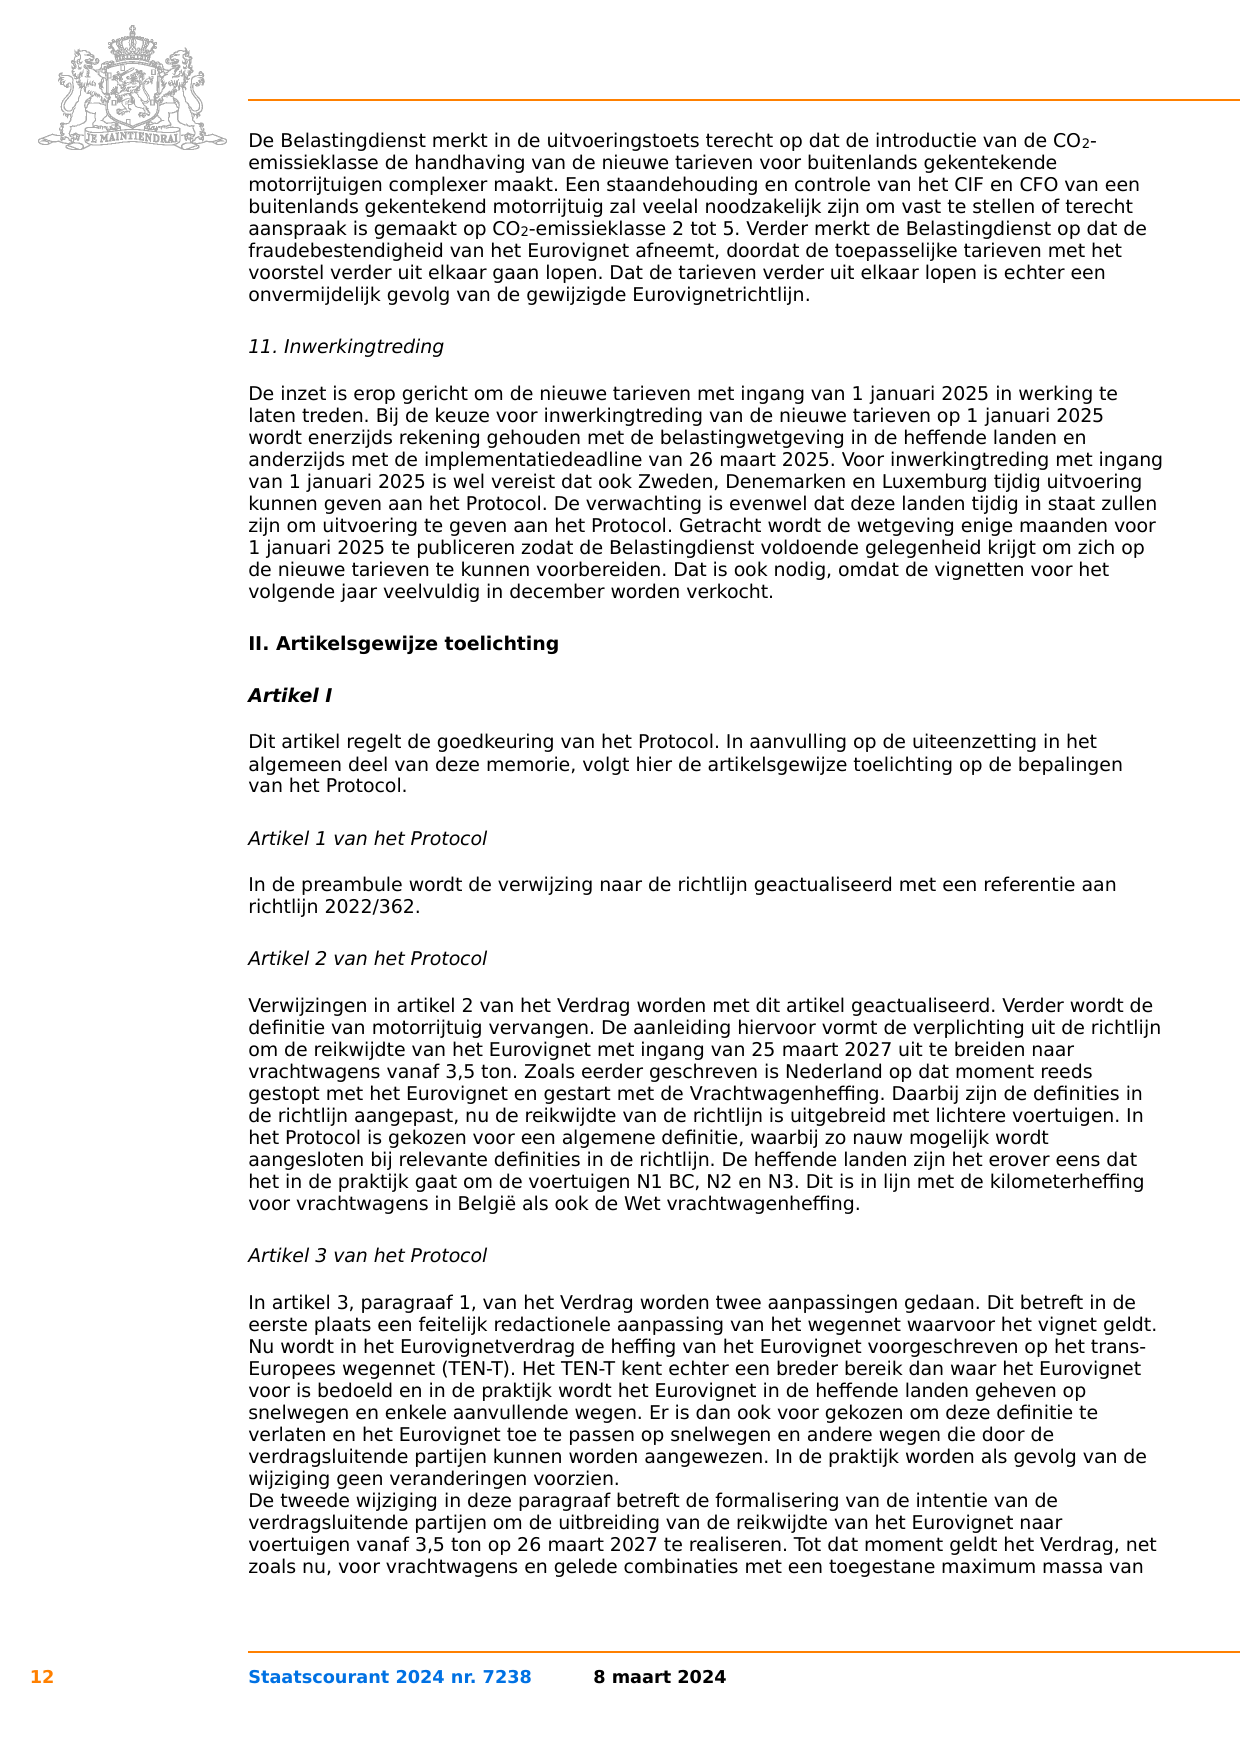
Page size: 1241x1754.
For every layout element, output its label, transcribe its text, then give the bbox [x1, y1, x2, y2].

subtitle Artikel 3 van het Protocol [248, 1245, 1163, 1267]
subtitle Artikel I [248, 684, 1163, 706]
text De tweede wijziging in deze paragraaf betreft de formalisering van de intentie van de verdragsluitende partijen om de uitbreiding van de reikwijdte van het Eurovignet naar voertuigen vanaf 3,5 ton op 26 maart 2027 te realiseren. Tot dat moment geldt het Verdrag, net zoals nu, voor vrachtwagens en gelede combinaties met een toegestane maximum massa van [248, 1490, 1163, 1578]
text Verwijzingen in artikel 2 van het Verdrag worden met dit artikel geactualiseerd. Verder wordt de definitie van motorrijtuig vervangen. De aanleiding hiervoor vormt de verplichting uit de richtlijn om de reikwijdte van het Eurovignet met ingang van 25 maart 2027 uit te breiden naar vrachtwagens vanaf 3,5 ton. Zoals eerder geschreven is Nederland op dat moment reeds gestopt met het Eurovignet en gestart met de Vrachtwagenheffing. Daarbij zijn de definities in de richtlijn aangepast, nu de reikwijdte van de richtlijn is uitgebreid met lichtere voertuigen. In het Protocol is gekozen voor een algemene definitie, waarbij zo nauw mogelijk wordt aangesloten bij relevante definities in de richtlijn. De heffende landen zijn het erover eens dat het in de praktijk gaat om de voertuigen N1 BC, N2 en N3. Dit is in lijn met de kilometerheffing voor vrachtwagens in België als ook de Wet vrachtwagenheffing. [248, 995, 1163, 1215]
text Dit artikel regelt de goedkeuring van het Protocol. In aanvulling op de uiteenzetting in het algemeen deel van deze memorie, volgt hier de artikelsgewijze toelichting op de bepalingen van het Protocol. [248, 731, 1163, 797]
subtitle II. Artikelsgewijze toelichting [248, 632, 1163, 654]
text De inzet is erop gericht om de nieuwe tarieven met ingang van 1 januari 2025 in werking te laten treden. Bij de keuze voor inwerkingtreding van de nieuwe tarieven op 1 januari 2025 wordt enerzijds rekening gehouden met de belastingwetgeving in de heffende landen en anderzijds met de implementatiedeadline van 26 maart 2025. Voor inwerkingtreding met ingang van 1 januari 2025 is wel vereist dat ook Zweden, Denemarken en Luxemburg tijdig uitvoering kunnen geven aan het Protocol. De verwachting is evenwel dat deze landen tijdig in staat zullen zijn om uitvoering te geven aan het Protocol. Getracht wordt de wetgeving enige maanden voor 1 januari 2025 te publiceren zodat de Belastingdienst voldoende gelegenheid krijgt om zich op de nieuwe tarieven te kunnen voorbereiden. Dat is ook nodig, omdat de vignetten voor het volgende jaar veelvuldig in december worden verkocht. [248, 383, 1163, 602]
text In artikel 3, paragraaf 1, van het Verdrag worden twee aanpassingen gedaan. Dit betreft in de eerste plaats een feitelijk redactionele aanpassing van het wegennet waarvoor het vignet geldt. Nu wordt in het Eurovignetverdrag de heffing van het Eurovignet voorgeschreven op het trans-Europees wegennet (TEN-T). Het TEN-T kent echter een breder bereik dan waar het Eurovignet voor is bedoeld en in de praktijk wordt het Eurovignet in de heffende landen geheven op snelwegen en enkele aanvullende wegen. Er is dan ook voor gekozen om deze definitie te verlaten en het Eurovignet toe te passen op snelwegen en andere wegen die door de verdragsluitende partijen kunnen worden aangewezen. In de praktijk worden als gevolg van de wijziging geen veranderingen voorzien. [248, 1292, 1163, 1490]
text In de preambule wordt de verwijzing naar de richtlijn geactualiseerd met een referentie aan richtlijn 2022/362. [248, 874, 1163, 918]
subtitle 11. Inwerkingtreding [248, 336, 1163, 358]
subtitle Artikel 1 van het Protocol [248, 827, 1163, 849]
subtitle Artikel 2 van het Protocol [248, 948, 1163, 970]
text De Belastingdienst merkt in de uitvoeringstoets terecht op dat de introductie van de CO2-emissieklasse de handhaving van de nieuwe tarieven voor buitenlands gekentekende motorrijtuigen complexer maakt. Een staandehouding en controle van het CIF en CFO van een buitenlands gekentekend motorrijtuig zal veelal noodzakelijk zijn om vast te stellen of terecht aanspraak is gemaakt op CO2-emissieklasse 2 tot 5. Verder merkt de Belastingdienst op dat de fraudebestendigheid van het Eurovignet afneemt, doordat de toepasselijke tarieven met het voorstel verder uit elkaar gaan lopen. Dat de tarieven verder uit elkaar lopen is echter een onvermijdelijk gevolg van de gewijzigde Eurovignetrichtlijn. [248, 130, 1163, 306]
picture [38, 25, 227, 150]
